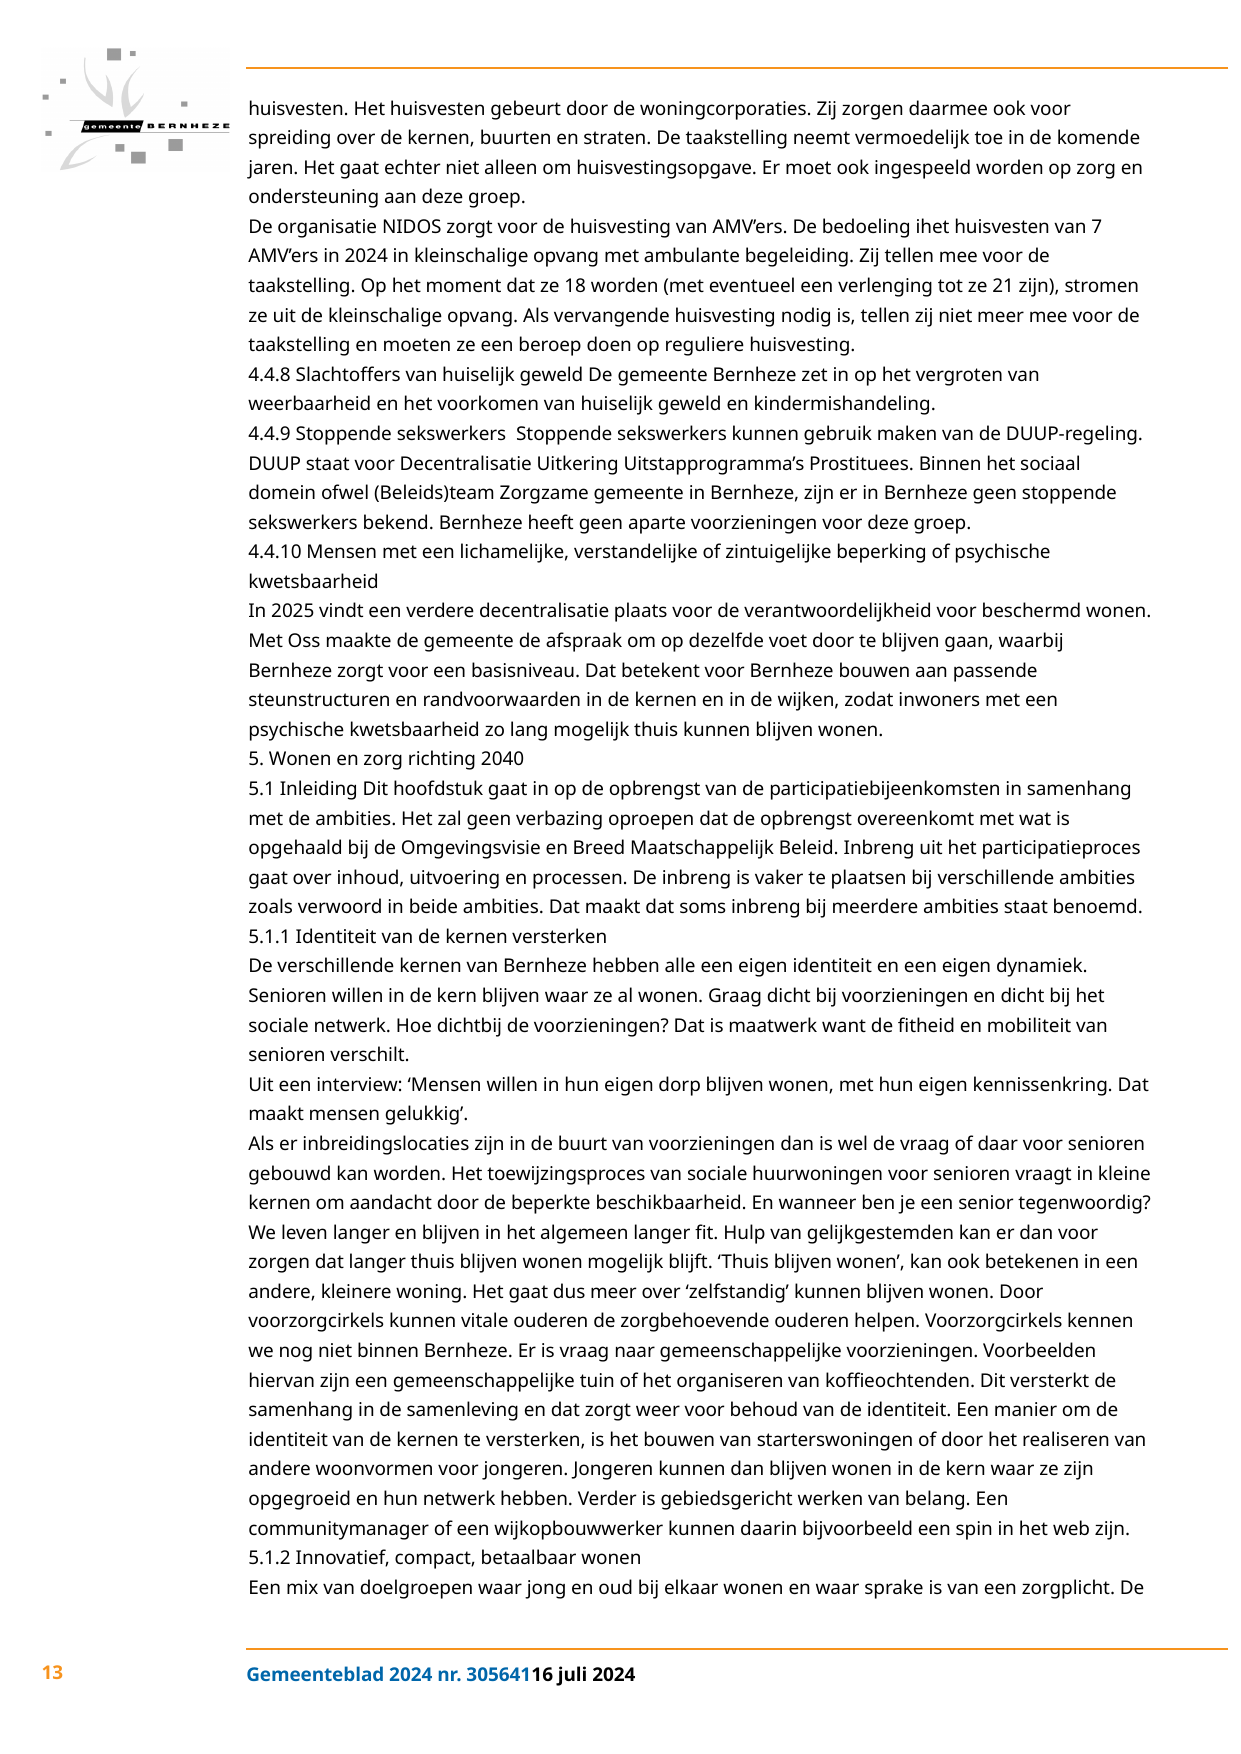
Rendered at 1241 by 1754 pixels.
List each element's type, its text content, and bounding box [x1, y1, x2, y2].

text Als er inbreidingslocaties zijn in de buurt van voorzieningen dan is wel de vraag of daar voor senioren gebouwd kan worden. Het toewijzingsproces van sociale huurwoningen voor senioren vraagt in kleine kernen om aandacht door de beperkte beschikbaarheid. En wanneer ben je een senior tegenwoordig? We leven langer en blijven in het algemeen langer fit. Hulp van gelijkgestemden kan er dan voor zorgen dat langer thuis blijven wonen mogelijk blijft. ‘Thuis blijven wonen’, kan ook betekenen in een andere, kleinere woning. Het gaat dus meer over ‘zelfstandig’ kunnen blijven wonen. Door voorzorgcirkels kunnen vitale ouderen de zorgbehoevende ouderen helpen. Voorzorgcirkels kennen we nog niet binnen Bernheze. Er is vraag naar gemeenschappelijke voorzieningen. Voorbeelden hiervan zijn een gemeenschappelijke tuin of het organiseren van koffieochtenden. Dit versterkt de samenhang in de samenleving en dat zorgt weer voor behoud van de identiteit. Een manier om de identiteit van de kernen te versterken, is het bouwen van starterswoningen of door het realiseren van andere woonvormen voor jongeren. Jongeren kunnen dan blijven wonen in de kern waar ze zijn opgegroeid en hun netwerk hebben. Verder is gebiedsgericht werken van belang. Een communitymanager of een wijkopbouwwerker kunnen daarin bijvoorbeeld een spin in het web zijn. [248, 1130, 1152, 1541]
picture [41, 47, 231, 172]
text 5.1.2 Innovatief, compact, betaalbaar wonen [248, 1544, 1152, 1570]
text 4.4.8 Slachtoffers van huiselijk geweld De gemeente Bernheze zet in op het vergroten van weerbaarheid en het voorkomen van huiselijk geweld en kindermishandeling. [248, 361, 1152, 416]
text 4.4.9 Stoppende sekswerkers Stoppende sekswerkers kunnen gebruik maken van de DUUP-regeling. DUUP staat voor Decentralisatie Uitkering Uitstapprogramma’s Prostituees. Binnen het sociaal domein ofwel (Beleids)team Zorgzame gemeente in Bernheze, zijn er in Bernheze geen stoppende sekswerkers bekend. Bernheze heeft geen aparte voorzieningen voor deze groep. [248, 420, 1152, 535]
text Een mix van doelgroepen waar jong en oud bij elkaar wonen en waar sprake is van een zorgplicht. De [248, 1574, 1152, 1600]
text De verschillende kernen van Bernheze hebben alle een eigen identiteit en een eigen dynamiek. Senioren willen in de kern blijven waar ze al wonen. Graag dicht bij voorzieningen en dicht bij het sociale netwerk. Hoe dichtbij de voorzieningen? Dat is maatwerk want de fitheid en mobiliteit van senioren verschilt. [248, 953, 1152, 1067]
text huisvesten. Het huisvesten gebeurt door de woningcorporaties. Zij zorgen daarmee ook voor spreiding over de kernen, buurten en straten. De taakstelling neemt vermoedelijk toe in de komende jaren. Het gaat echter niet alleen om huisvestingsopgave. Er moet ook ingespeeld worden op zorg en ondersteuning aan deze groep. [248, 95, 1152, 209]
text 5. Wonen en zorg richting 2040 [248, 746, 1152, 771]
text De organisatie NIDOS zorgt voor de huisvesting van AMV’ers. De bedoeling ihet huisvesten van 7 AMV’ers in 2024 in kleinschalige opvang met ambulante begeleiding. Zij tellen mee voor de taakstelling. Op het moment dat ze 18 worden (met eventueel een verlenging tot ze 21 zijn), stromen ze uit de kleinschalige opvang. Als vervangende huisvesting nodig is, tellen zij niet meer mee voor de taakstelling en moeten ze een beroep doen op reguliere huisvesting. [248, 213, 1152, 357]
text In 2025 vindt een verdere decentralisatie plaats voor de verantwoordelijkheid voor beschermd wonen. Met Oss maakte de gemeente de afspraak om op dezelfde voet door te blijven gaan, waarbij Bernheze zorgt voor een basisniveau. Dat betekent voor Bernheze bouwen aan passende steunstructuren en randvoorwaarden in de kernen en in de wijken, zodat inwoners met een psychische kwetsbaarheid zo lang mogelijk thuis kunnen blijven wonen. [248, 598, 1152, 742]
text 4.4.10 Mensen met een lichamelijke, verstandelijke of zintuigelijke beperking of psychische kwetsbaarheid [248, 538, 1152, 594]
text Uit een interview: ‘Mensen willen in hun eigen dorp blijven wonen, met hun eigen kennissenkring. Dat maakt mensen gelukkig’. [248, 1071, 1152, 1126]
text 5.1 Inleiding Dit hoofdstuk gaat in op de opbrengst van de participatiebijeenkomsten in samenhang met de ambities. Het zal geen verbazing oproepen dat de opbrengst overeenkomt met wat is opgehaald bij de Omgevingsvisie en Breed Maatschappelijk Beleid. Inbreng uit het participatieproces gaat over inhoud, uitvoering en processen. De inbreng is vaker te plaatsen bij verschillende ambities zoals verwoord in beide ambities. Dat maakt dat soms inbreng bij meerdere ambities staat benoemd. [248, 775, 1152, 919]
text 5.1.1 Identiteit van de kernen versterken [248, 923, 1152, 949]
